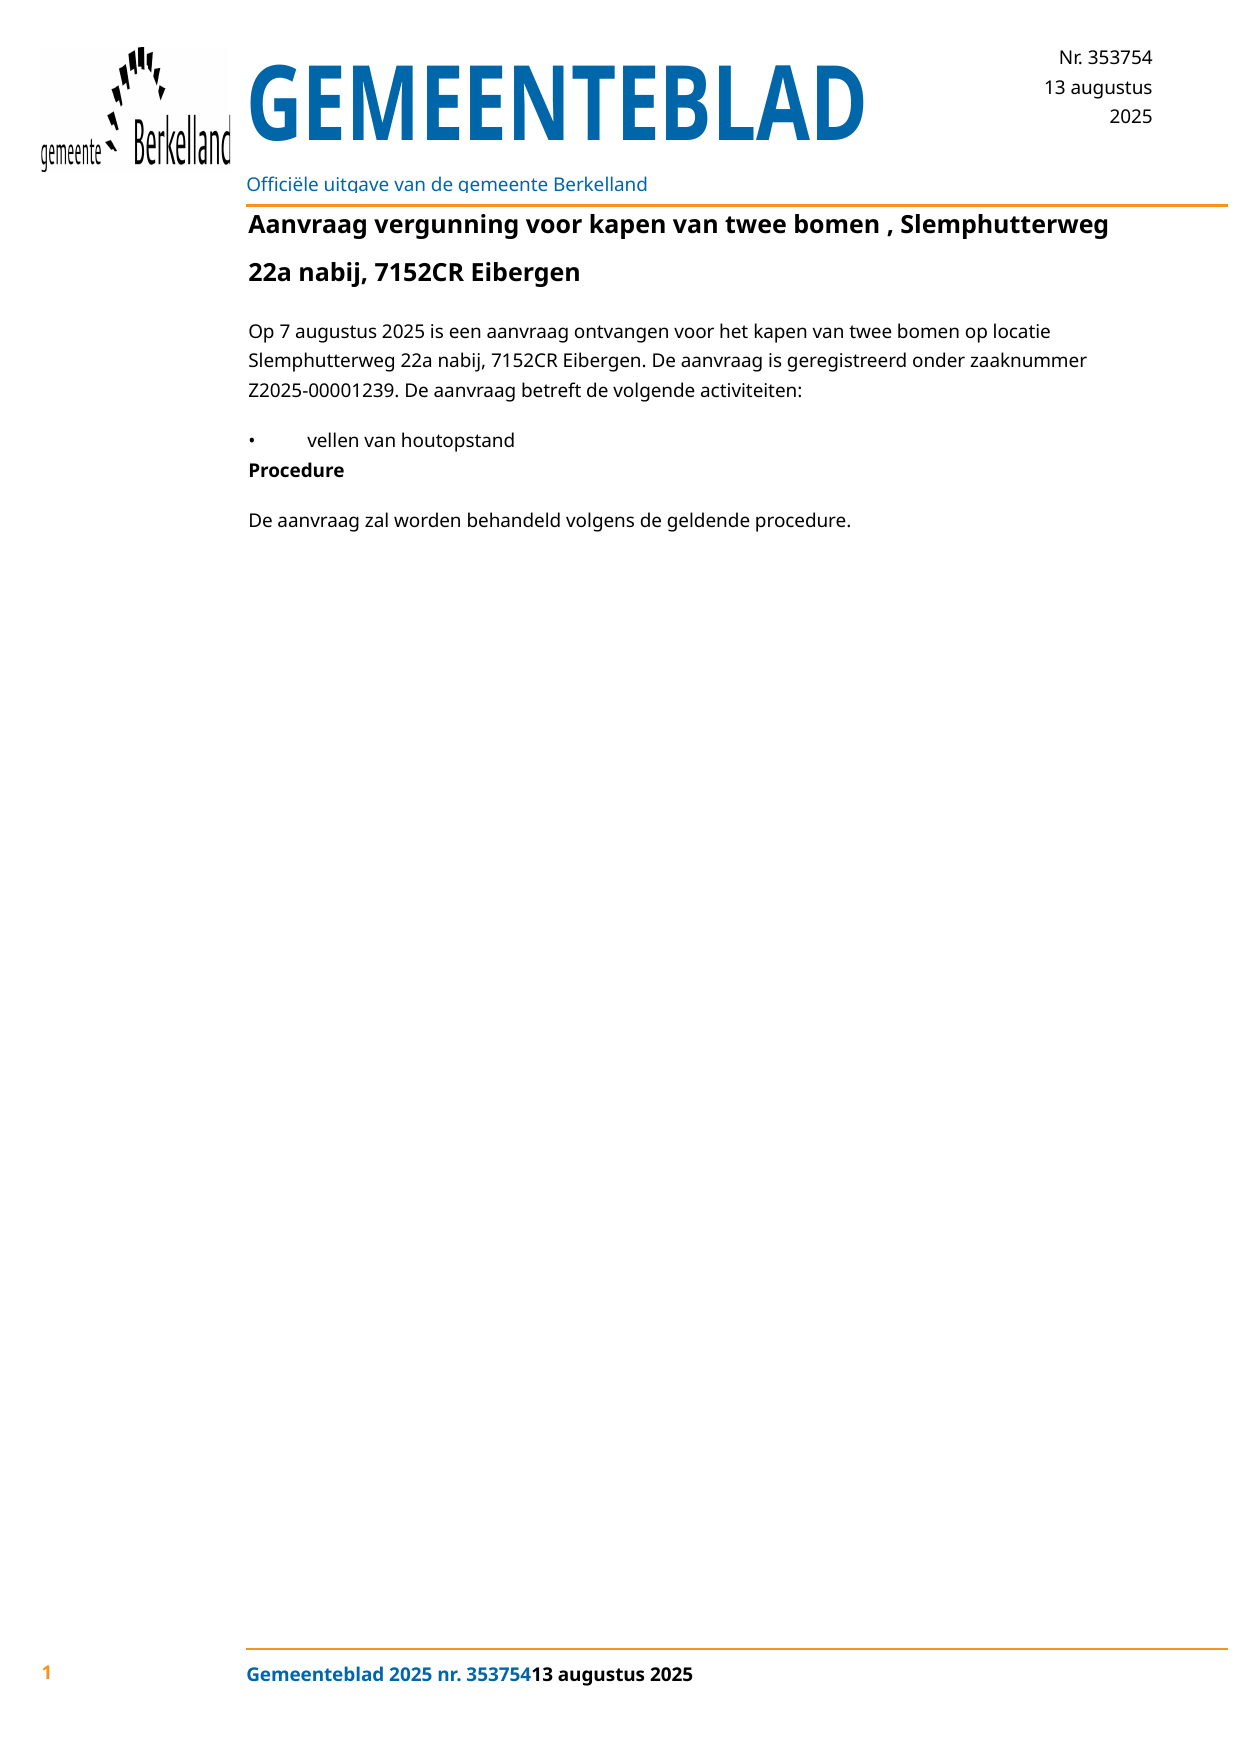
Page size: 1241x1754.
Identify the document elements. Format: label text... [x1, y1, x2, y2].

picture [41, 47, 231, 172]
text Aanvraag vergunning voor kapen van twee bomen , Slemphutterweg 22a nabij, 7152CR Eibergen [248, 207, 1152, 288]
text Procedure [248, 457, 1152, 483]
text Op 7 augustus 2025 is een aanvraag ontvangen voor het kapen van twee bomen op locatie Slemphutterweg 22a nabij, 7152CR Eibergen. De aanvraag is geregistreerd onder zaaknummer Z2025-00001239. De aanvraag betreft de volgende activiteiten: [248, 318, 1152, 403]
list vellen van houtopstand [248, 427, 1152, 453]
text De aanvraag zal worden behandeld volgens de geldende procedure. [248, 507, 1152, 533]
